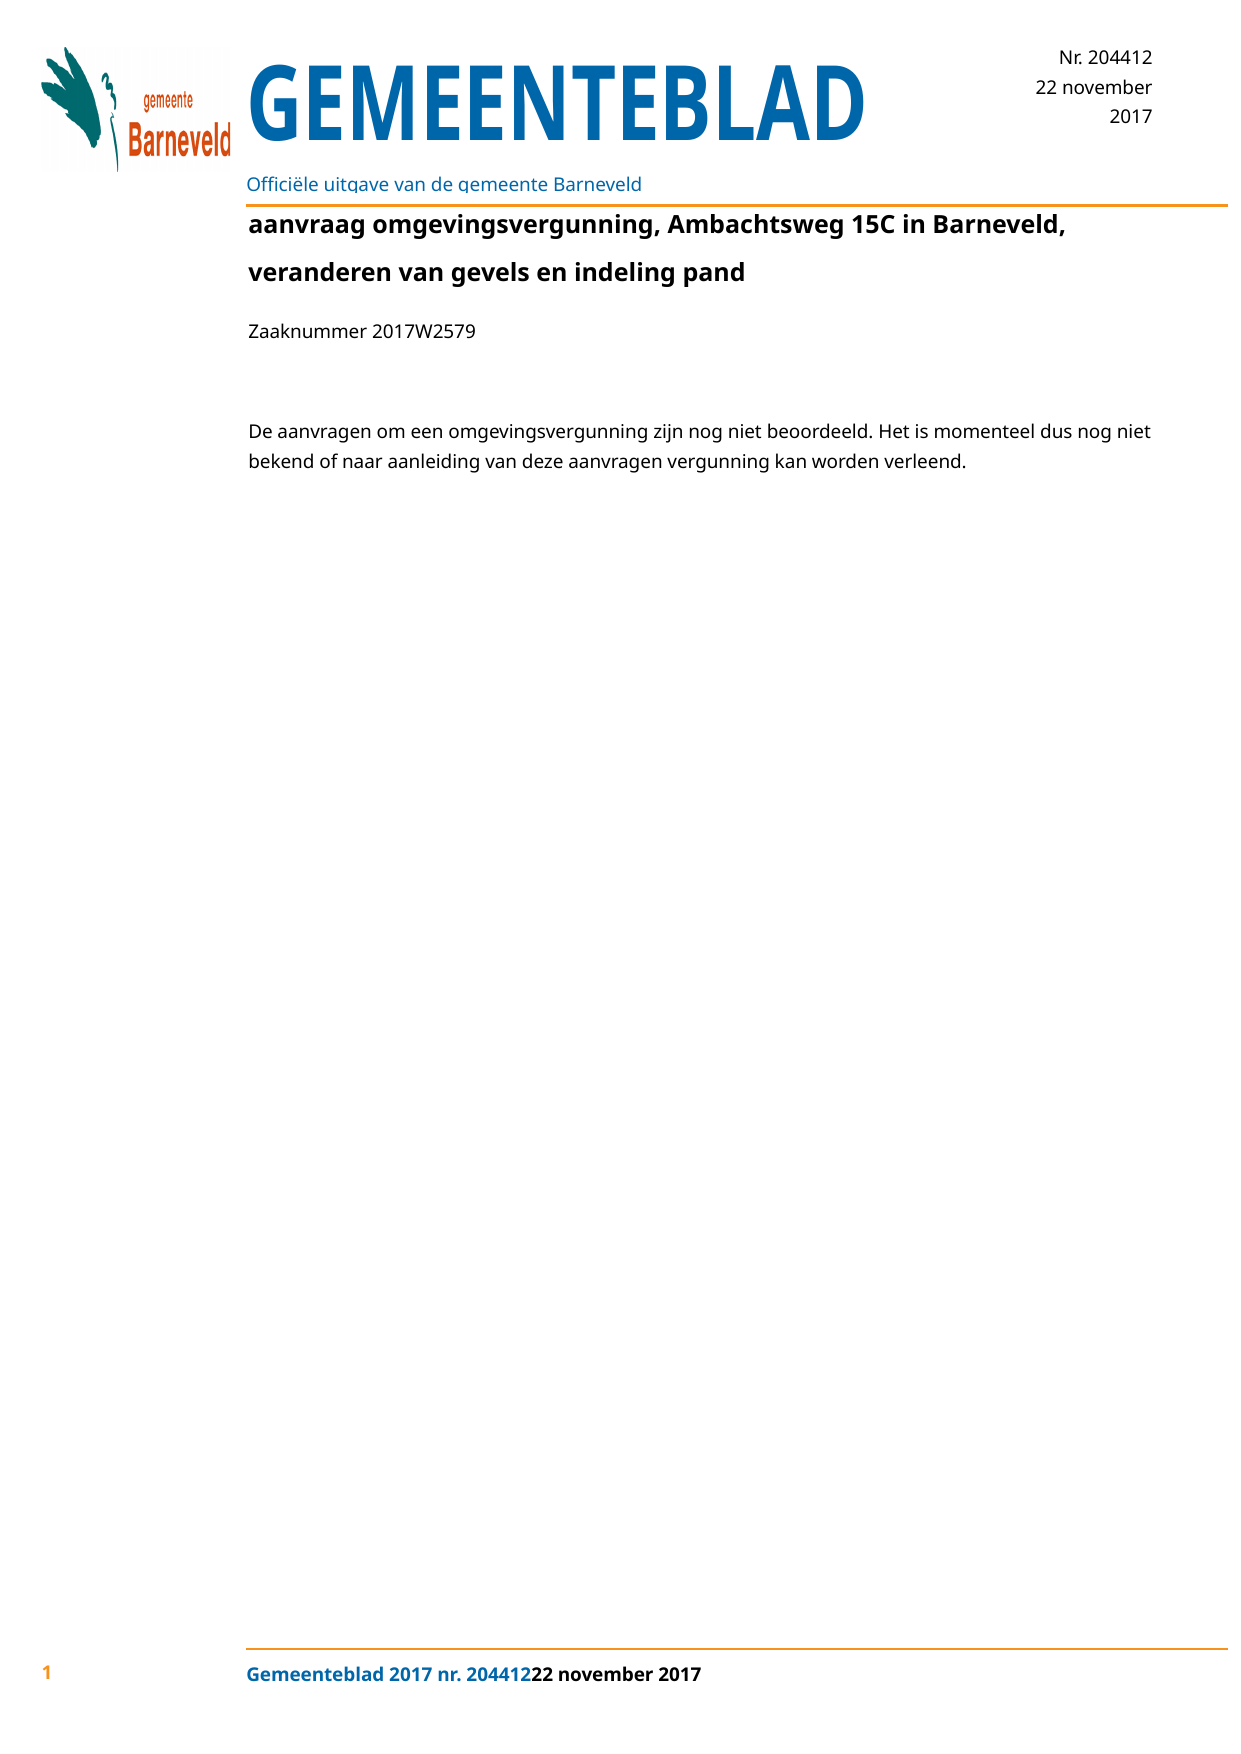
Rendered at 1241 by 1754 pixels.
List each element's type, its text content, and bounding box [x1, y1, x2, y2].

text aanvraag omgevingsvergunning, Ambachtsweg 15C in Barneveld, veranderen van gevels en indeling pand [248, 207, 1152, 288]
text De aanvragen om een omgevingsvergunning zijn nog niet beoordeeld. Het is momenteel dus nog niet bekend of naar aanleiding van deze aanvragen vergunning kan worden verleend. [248, 419, 1152, 474]
text Zaaknummer 2017W2579 [248, 318, 1152, 344]
picture [41, 47, 231, 172]
